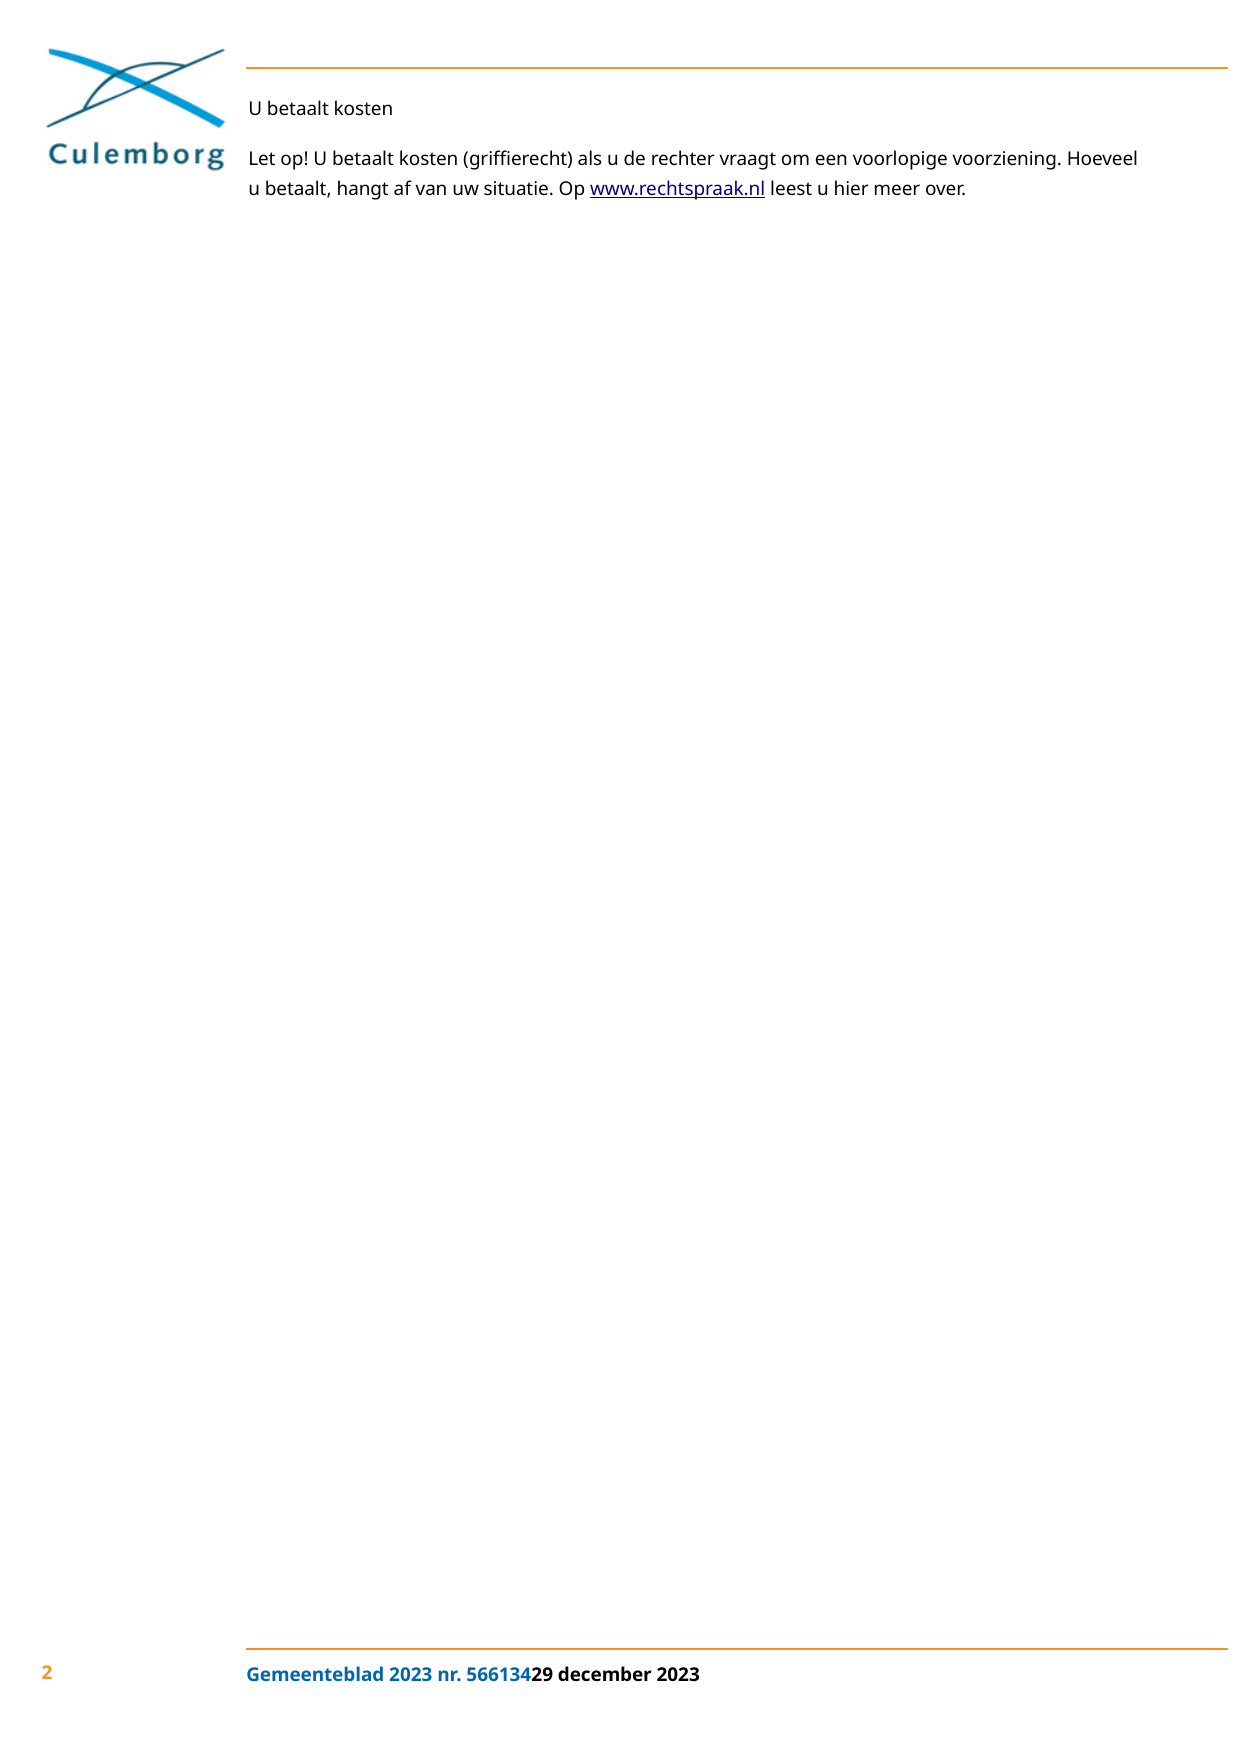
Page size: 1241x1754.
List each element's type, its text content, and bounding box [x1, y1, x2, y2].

text Let op! U betaalt kosten (griffierecht) als u de rechter vraagt om een voorlopige voorziening. Hoeveel u betaalt, hangt af van uw situatie. Op www.rechtspraak.nl leest u hier meer over. [248, 145, 1152, 201]
picture [41, 47, 231, 172]
text U betaalt kosten [248, 95, 1152, 121]
